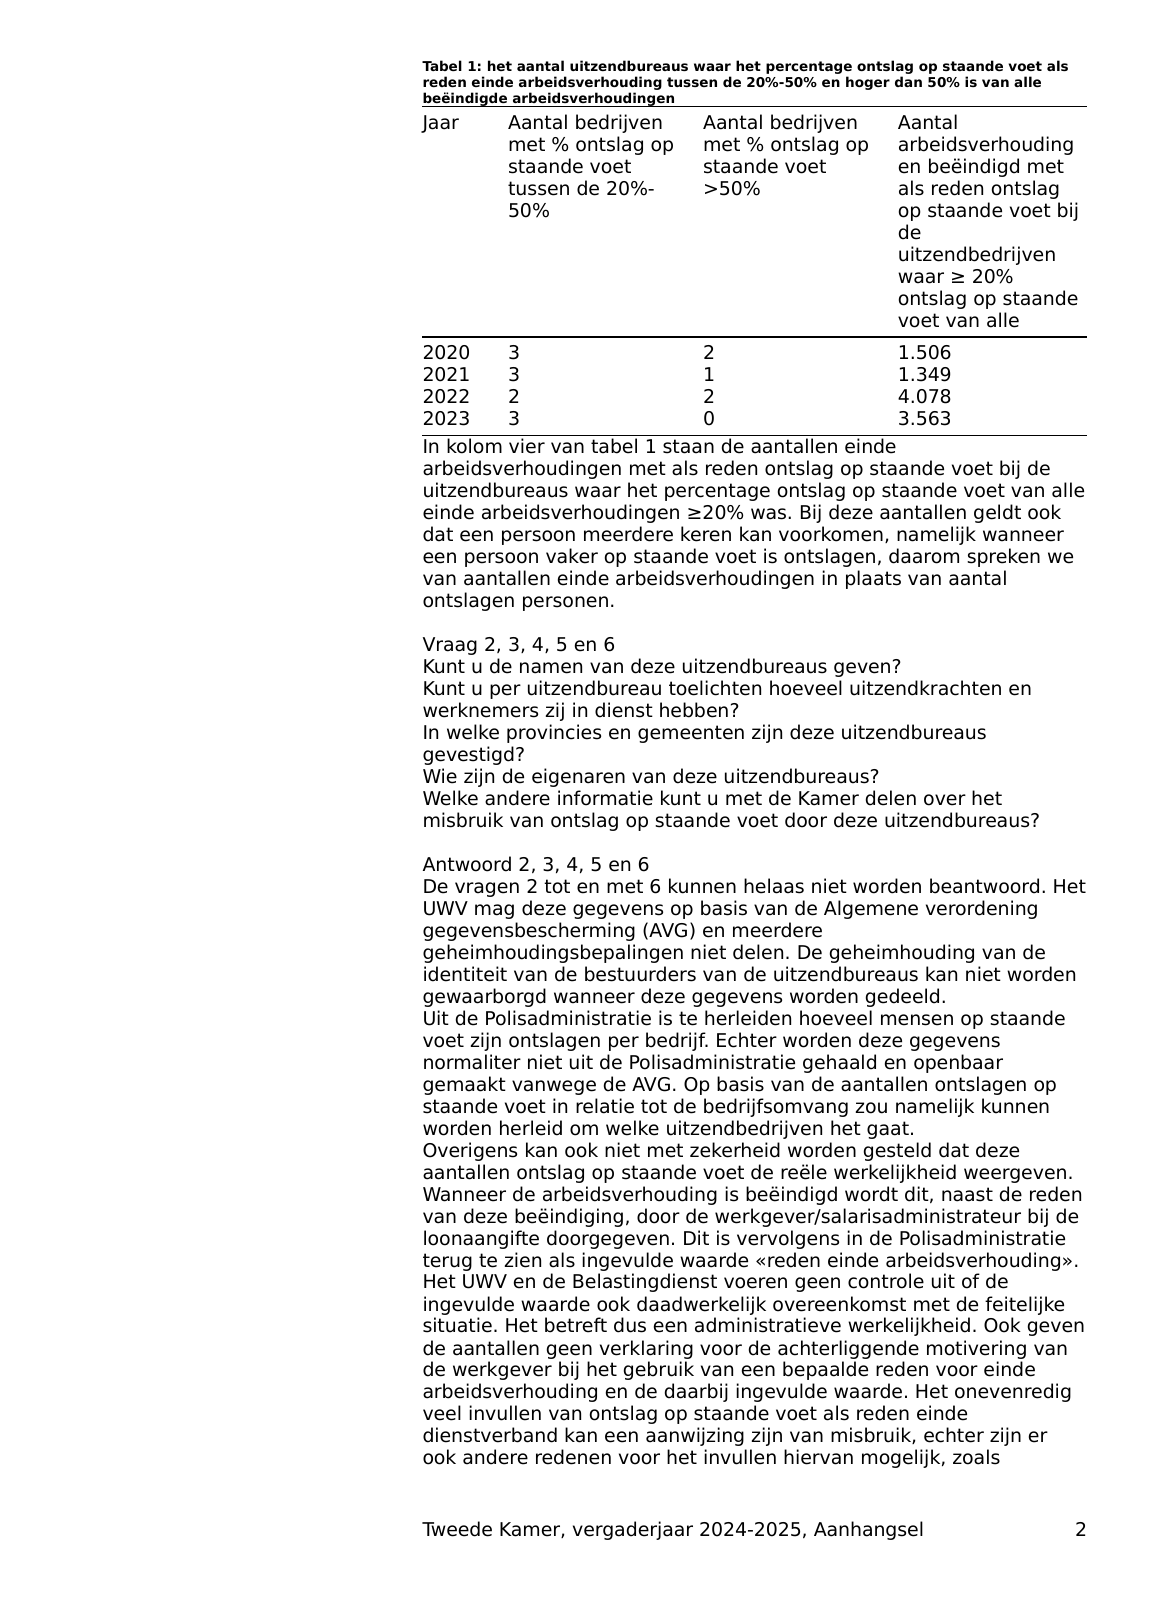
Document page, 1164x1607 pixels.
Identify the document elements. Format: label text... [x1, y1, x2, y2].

table_cell 2022 [422, 386, 502, 408]
text Overigens kan ook niet met zekerheid worden gesteld dat deze aantallen ontslag op staande voet de reële werkelijkheid weergeven. Wanneer de arbeidsverhouding is beëindigd wordt dit, naast de reden van deze beëindiging, door de werkgever/salarisadministrateur bij de loonaangifte doorgegeven. Dit is vervolgens in de Polisadministratie terug te zien als ingevulde waarde «reden einde arbeidsverhouding». Het UWV en de Belastingdienst voeren geen controle uit of de ingevulde waarde ook daadwerkelijk overeenkomst met de feitelijke situatie. Het betreft dus een administratieve werkelijkheid. Ook geven de aantallen geen verklaring voor de achterliggende motivering van de werkgever bij het gebruik van een bepaalde reden voor einde arbeidsverhouding en de daarbij ingevulde waarde. Het onevenredig veel invullen van ontslag op staande voet als reden einde dienstverband kan een aanwijzing zijn van misbruik, echter zijn er ook andere redenen voor het invullen hiervan mogelijk, zoals [422, 1139, 1087, 1469]
text In kolom vier van tabel 1 staan de aantallen einde arbeidsverhoudingen met als reden ontslag op staande voet bij de uitzendbureaus waar het percentage ontslag op staande voet van alle einde arbeidsverhoudingen ≥20% was. Bij deze aantallen geldt ook dat een persoon meerdere keren kan voorkomen, namelijk wanneer een persoon vaker op staande voet is ontslagen, daarom spreken we van aantallen einde arbeidsverhoudingen in plaats van aantal ontslagen personen. [422, 436, 1087, 612]
table_cell 3.563 [892, 408, 1087, 435]
text In welke provincies en gemeenten zijn deze uitzendbureaus gevestigd? [422, 722, 1087, 766]
table_cell 1.506 [892, 338, 1087, 364]
text Welke andere informatie kunt u met de Kamer delen over het misbruik van ontslag op staande voet door deze uitzendbureaus? [422, 788, 1087, 832]
text Kunt u per uitzendbureau toelichten hoeveel uitzendkrachten en werknemers zij in dienst hebben? [422, 678, 1087, 722]
table_cell 3 [502, 364, 697, 386]
table_cell 2 [697, 386, 892, 408]
text Uit de Polisadministratie is te herleiden hoeveel mensen op staande voet zijn ontslagen per bedrijf. Echter worden deze gegevens normaliter niet uit de Polisadministratie gehaald en openbaar gemaakt vanwege de AVG. Op basis van de aantallen ontslagen op staande voet in relatie tot de bedrijfsomvang zou namelijk kunnen worden herleid om welke uitzendbedrijven het gaat. [422, 1008, 1087, 1139]
table_cell 3 [502, 338, 697, 364]
text Antwoord 2, 3, 4, 5 en 6 [422, 854, 1087, 876]
table_cell Aantal bedrijven met % ontslag op staande voet >50% [697, 107, 892, 336]
text Wie zijn de eigenaren van deze uitzendbureaus? [422, 766, 1087, 788]
table_cell 4.078 [892, 386, 1087, 408]
table_header Tabel 1: het aantal uitzendbureaus waar het percentage ontslag op staande voet als reden einde arbeidsverhouding tussen de 20%-50% en hoger dan 50% is van alle beëindigde arbeidsverhoudingen [422, 59, 1087, 106]
table_cell 2020 [422, 338, 502, 364]
table_cell Aantal bedrijven met % ontslag op staande voet tussen de 20%-50% [502, 107, 697, 336]
table_cell Jaar [422, 107, 502, 336]
table_cell Aantal arbeidsverhoudingen beëindigd met als reden ontslag op staande voet bij de uitzendbedrijven waar ≥ 20% ontslag op staande voet van alle [892, 107, 1087, 336]
table_cell 1.349 [892, 364, 1087, 386]
table_cell 2 [502, 386, 697, 408]
table_cell 2023 [422, 408, 502, 435]
text Kunt u de namen van deze uitzendbureaus geven? [422, 656, 1087, 678]
table_cell 2021 [422, 364, 502, 386]
table_cell 2 [697, 338, 892, 364]
table_cell 1 [697, 364, 892, 386]
text Vraag 2, 3, 4, 5 en 6 [422, 634, 1087, 656]
text De vragen 2 tot en met 6 kunnen helaas niet worden beantwoord. Het UWV mag deze gegevens op basis van de Algemene verordening gegevensbescherming (AVG) en meerdere geheimhoudingsbepalingen niet delen. De geheimhouding van de identiteit van de bestuurders van de uitzendbureaus kan niet worden gewaarborgd wanneer deze gegevens worden gedeeld. [422, 876, 1087, 1008]
table_cell 3 [502, 408, 697, 435]
table_cell 0 [697, 408, 892, 435]
